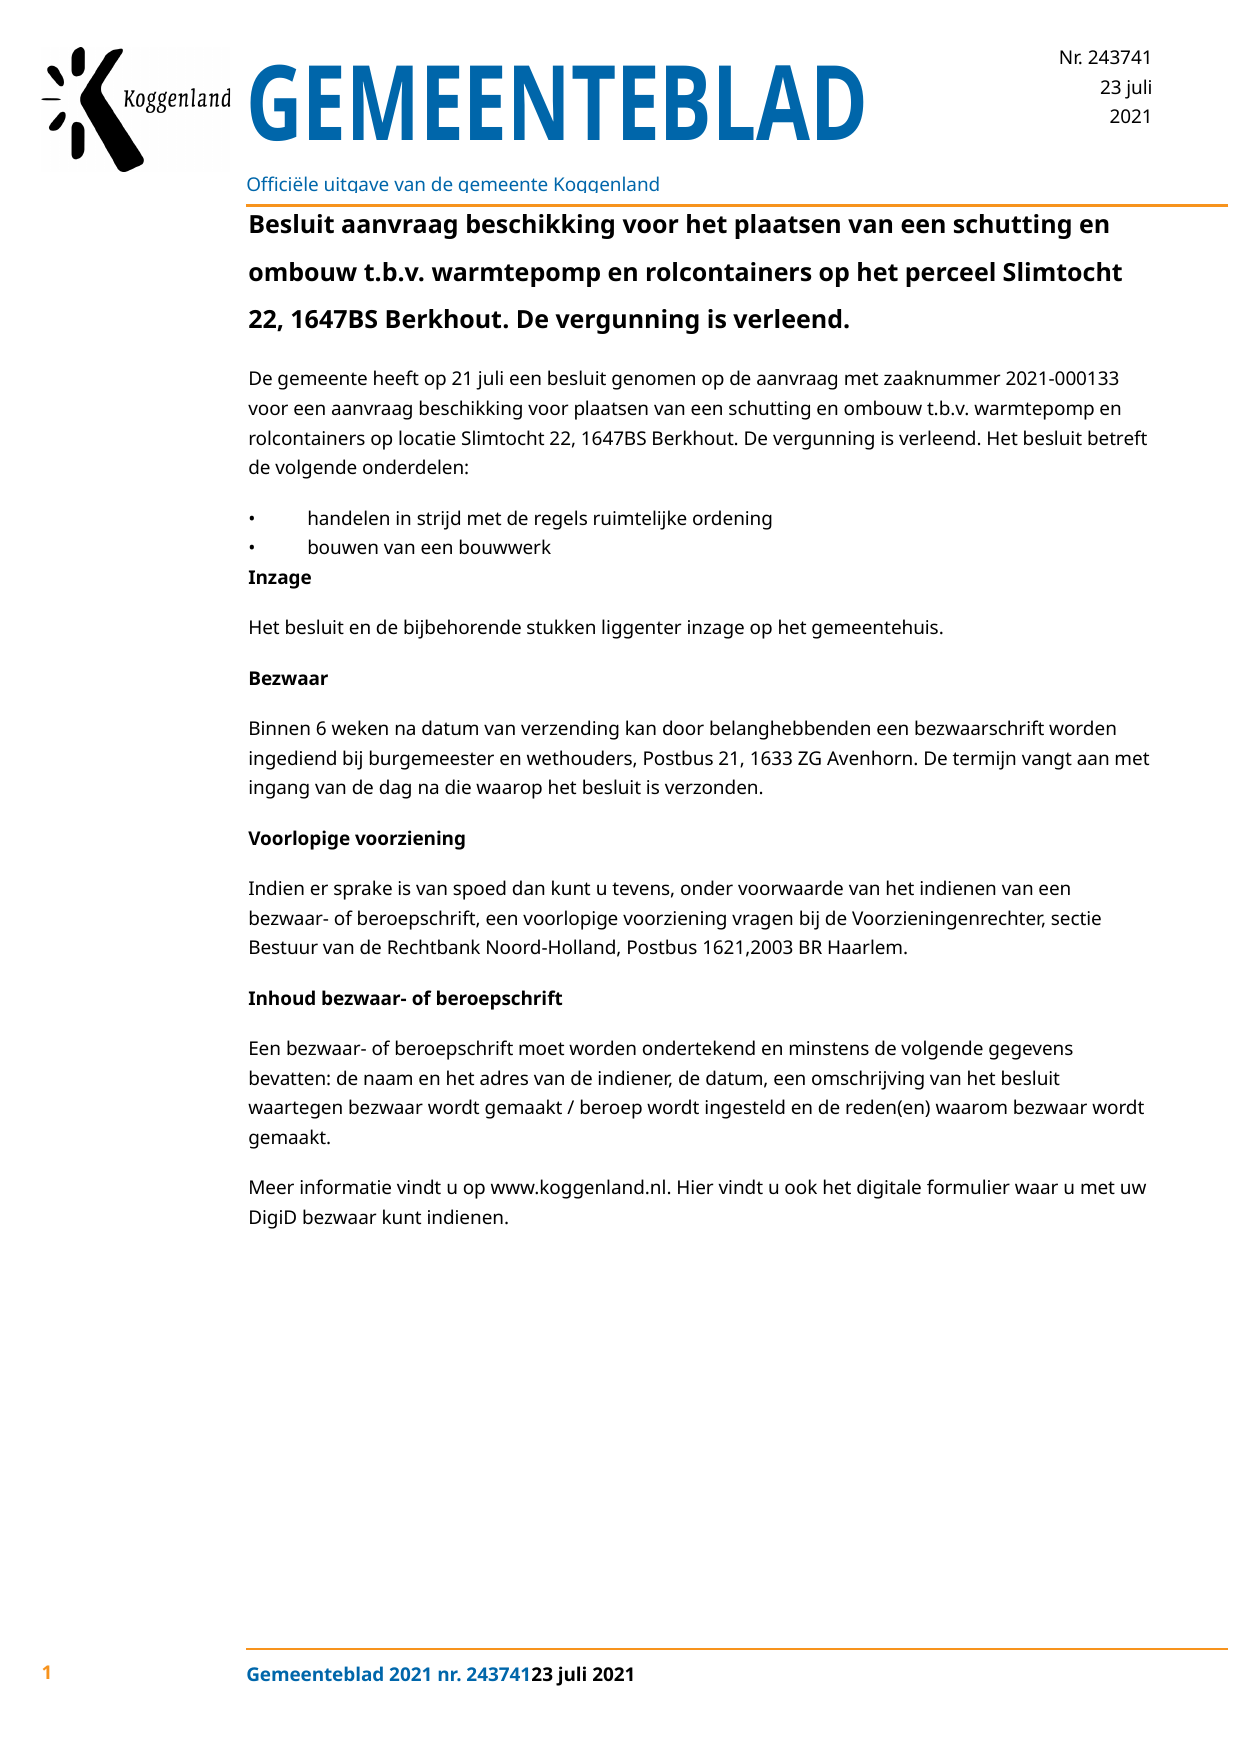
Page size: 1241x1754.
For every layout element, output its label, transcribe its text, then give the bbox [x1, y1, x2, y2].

text De gemeente heeft op 21 juli een besluit genomen op de aanvraag met zaaknummer 2021-000133 voor een aanvraag beschikking voor plaatsen van een schutting en ombouw t.b.v. warmtepomp en rolcontainers op locatie Slimtocht 22, 1647BS Berkhout. De vergunning is verleend. Het besluit betreft de volgende onderdelen: [248, 366, 1152, 480]
text Het besluit en de bijbehorende stukken liggenter inzage op het gemeentehuis. [248, 614, 1152, 640]
text Binnen 6 weken na datum van verzending kan door belanghebbenden een bezwaarschrift worden ingediend bij burgemeester en wethouders, Postbus 21, 1633 ZG Avenhorn. De termijn vangt aan met ingang van de dag na die waarop het besluit is verzonden. [248, 715, 1152, 800]
text Inzage [248, 564, 1152, 589]
text Een bezwaar- of beroepschrift moet worden ondertekend en minstens de volgende gegevens bevatten: de naam en het adres van de indiener, de datum, een omschrijving van het besluit waartegen bezwaar wordt gemaakt / beroep wordt ingesteld en de reden(en) waarom bezwaar wordt gemaakt. [248, 1035, 1152, 1149]
text Bezwaar [248, 665, 1152, 690]
text Inhoud bezwaar- of beroepschrift [248, 985, 1152, 1010]
picture [41, 47, 231, 172]
text Voorlopige voorziening [248, 825, 1152, 850]
text Meer informatie vindt u op www.koggenland.nl. Hier vindt u ook het digitale formulier waar u met uw DigiD bezwaar kunt indienen. [248, 1174, 1152, 1229]
list bouwen van een bouwwerk [248, 534, 1152, 560]
text Indien er sprake is van spoed dan kunt u tevens, onder voorwaarde van het indienen van een bezwaar- of beroepschrift, een voorlopige voorziening vragen bij de Voorzieningenrechter, sectie Bestuur van de Rechtbank Noord-Holland, Postbus 1621,2003 BR Haarlem. [248, 875, 1152, 960]
text Besluit aanvraag beschikking voor het plaatsen van een schutting en ombouw t.b.v. warmtepomp en rolcontainers op het perceel Slimtocht 22, 1647BS Berkhout. De vergunning is verleend. [248, 207, 1152, 336]
list handelen in strijd met de regels ruimtelijke ordening [248, 505, 1152, 530]
